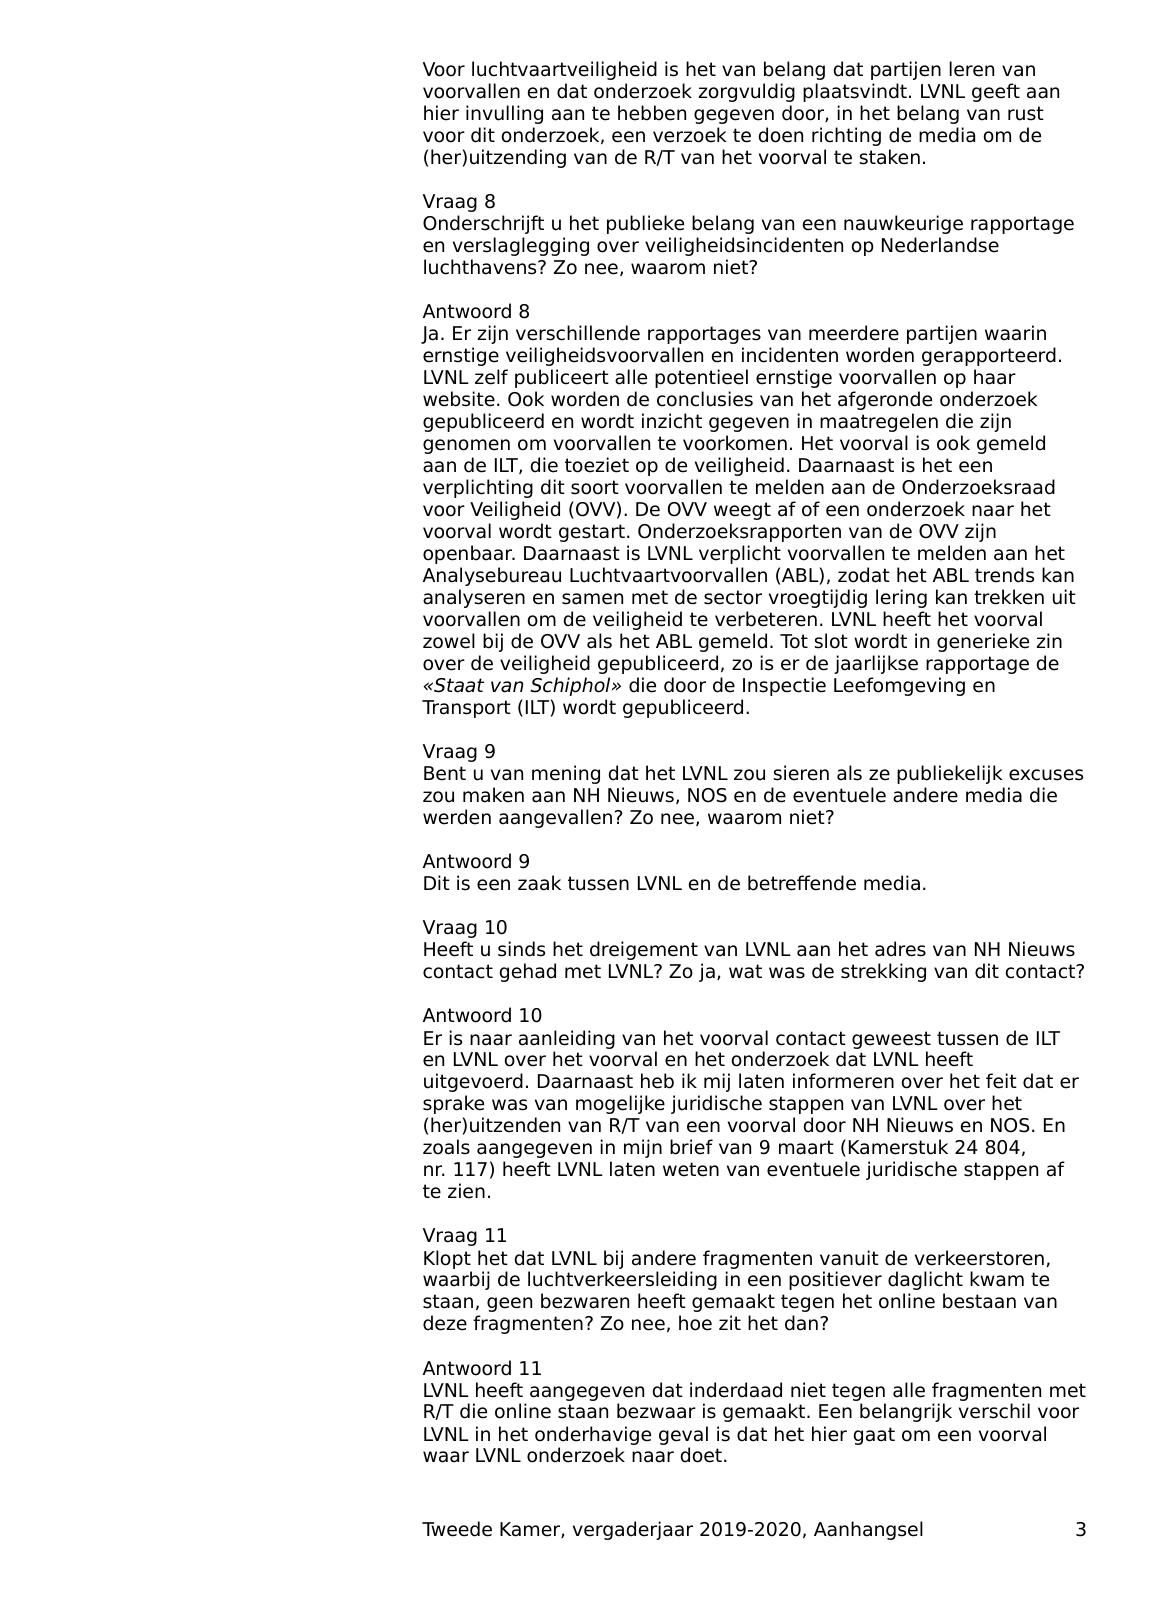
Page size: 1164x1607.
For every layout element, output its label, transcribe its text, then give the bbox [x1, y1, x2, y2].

text Antwoord 9 [422, 851, 1087, 873]
text Bent u van mening dat het LVNL zou sieren als ze publiekelijk excuses zou maken aan NH Nieuws, NOS en de eventuele andere media die werden aangevallen? Zo nee, waarom niet? [422, 763, 1087, 829]
text Onderschrijft u het publieke belang van een nauwkeurige rapportage en verslaglegging over veiligheidsincidenten op Nederlandse luchthavens? Zo nee, waarom niet? [422, 213, 1087, 279]
text Vraag 10 [422, 917, 1087, 939]
text Voor luchtvaartveiligheid is het van belang dat partijen leren van voorvallen en dat onderzoek zorgvuldig plaatsvindt. LVNL geeft aan hier invulling aan te hebben gegeven door, in het belang van rust voor dit onderzoek, een verzoek te doen richting de media om de (her)uitzending van de R/T van het voorval te staken. [422, 59, 1087, 169]
text Klopt het dat LVNL bij andere fragmenten vanuit de verkeerstoren, waarbij de luchtverkeersleiding in een positiever daglicht kwam te staan, geen bezwaren heeft gemaakt tegen het online bestaan van deze fragmenten? Zo nee, hoe zit het dan? [422, 1247, 1087, 1335]
text Heeft u sinds het dreigement van LVNL aan het adres van NH Nieuws contact gehad met LVNL? Zo ja, wat was de strekking van dit contact? [422, 939, 1087, 983]
text Er is naar aanleiding van het voorval contact geweest tussen de ILT en LVNL over het voorval en het onderzoek dat LVNL heeft uitgevoerd. Daarnaast heb ik mij laten informeren over het feit dat er sprake was van mogelijke juridische stappen van LVNL over het (her)uitzenden van R/T van een voorval door NH Nieuws en NOS. En zoals aangegeven in mijn brief van 9 maart (Kamerstuk 24 804, nr. 117) heeft LVNL laten weten van eventuele juridische stappen af te zien. [422, 1027, 1087, 1203]
text Antwoord 10 [422, 1005, 1087, 1027]
text Dit is een zaak tussen LVNL en de betreffende media. [422, 873, 1087, 895]
text Vraag 8 [422, 191, 1087, 213]
text LVNL heeft aangegeven dat inderdaad niet tegen alle fragmenten met R/T die online staan bezwaar is gemaakt. Een belangrijk verschil voor LVNL in het onderhavige geval is dat het hier gaat om een voorval waar LVNL onderzoek naar doet. [422, 1379, 1087, 1467]
text Antwoord 11 [422, 1357, 1087, 1379]
text Ja. Er zijn verschillende rapportages van meerdere partijen waarin ernstige veiligheidsvoorvallen en incidenten worden gerapporteerd. LVNL zelf publiceert alle potentieel ernstige voorvallen op haar website. Ook worden de conclusies van het afgeronde onderzoek gepubliceerd en wordt inzicht gegeven in maatregelen die zijn genomen om voorvallen te voorkomen. Het voorval is ook gemeld aan de ILT, die toeziet op de veiligheid. Daarnaast is het een verplichting dit soort voorvallen te melden aan de Onderzoeksraad voor Veiligheid (OVV). De OVV weegt af of een onderzoek naar het voorval wordt gestart. Onderzoeksrapporten van de OVV zijn openbaar. Daarnaast is LVNL verplicht voorvallen te melden aan het Analysebureau Luchtvaartvoorvallen (ABL), zodat het ABL trends kan analyseren en samen met de sector vroegtijdig lering kan trekken uit voorvallen om de veiligheid te verbeteren. LVNL heeft het voorval zowel bij de OVV als het ABL gemeld. Tot slot wordt in generieke zin over de veiligheid gepubliceerd, zo is er de jaarlijkse rapportage de «Staat van Schiphol» die door de Inspectie Leefomgeving en Transport (ILT) wordt gepubliceerd. [422, 323, 1087, 719]
text Antwoord 8 [422, 301, 1087, 323]
text Vraag 11 [422, 1225, 1087, 1247]
text Vraag 9 [422, 741, 1087, 763]
